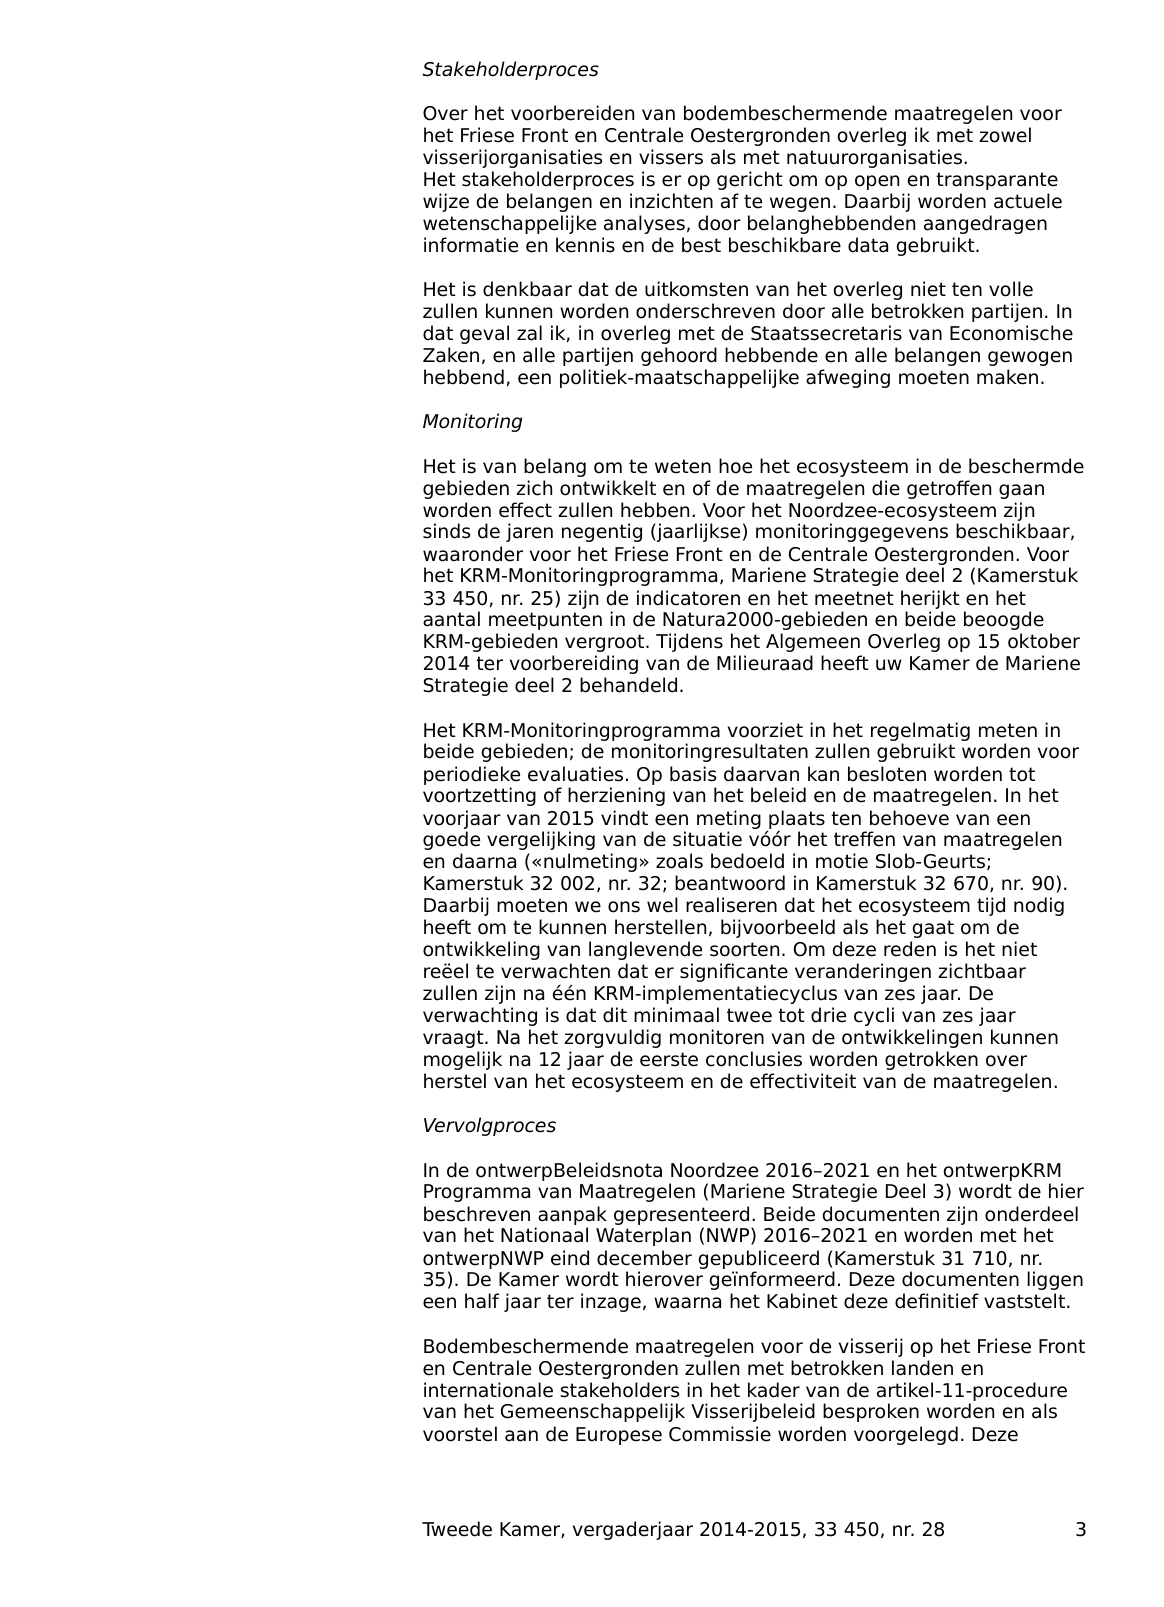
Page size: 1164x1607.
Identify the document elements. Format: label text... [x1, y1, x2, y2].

text Bodembeschermende maatregelen voor de visserij op het Friese Front en Centrale Oestergronden zullen met betrokken landen en internationale stakeholders in het kader van de artikel-11-procedure van het Gemeenschappelijk Visserijbeleid besproken worden en als voorstel aan de Europese Commissie worden voorgelegd. Deze [422, 1336, 1087, 1445]
text Het KRM-Monitoringprogramma voorziet in het regelmatig meten in beide gebieden; de monitoringresultaten zullen gebruikt worden voor periodieke evaluaties. Op basis daarvan kan besloten worden tot voortzetting of herziening van het beleid en de maatregelen. In het voorjaar van 2015 vindt een meting plaats ten behoeve van een goede vergelijking van de situatie vóór het treffen van maatregelen en daarna («nulmeting» zoals bedoeld in motie Slob-Geurts; Kamerstuk 32 002, nr. 32; beantwoord in Kamerstuk 32 670, nr. 90). Daarbij moeten we ons wel realiseren dat het ecosysteem tijd nodig heeft om te kunnen herstellen, bijvoorbeeld als het gaat om de ontwikkeling van langlevende soorten. Om deze reden is het niet reëel te verwachten dat er significante veranderingen zichtbaar zullen zijn na één KRM-implementatiecyclus van zes jaar. De verwachting is dat dit minimaal twee tot drie cycli van zes jaar vraagt. Na het zorgvuldig monitoren van de ontwikkelingen kunnen mogelijk na 12 jaar de eerste conclusies worden getrokken over herstel van het ecosysteem en de effectiviteit van de maatregelen. [422, 719, 1087, 1093]
text In de ontwerpBeleidsnota Noordzee 2016–2021 en het ontwerpKRM Programma van Maatregelen (Mariene Strategie Deel 3) wordt de hier beschreven aanpak gepresenteerd. Beide documenten zijn onderdeel van het Nationaal Waterplan (NWP) 2016–2021 en worden met het ontwerpNWP eind december gepubliceerd (Kamerstuk 31 710, nr. 35). De Kamer wordt hierover geïnformeerd. Deze documenten liggen een half jaar ter inzage, waarna het Kabinet deze definitief vaststelt. [422, 1159, 1087, 1313]
text Het is van belang om te weten hoe het ecosysteem in de beschermde gebieden zich ontwikkelt en of de maatregelen die getroffen gaan worden effect zullen hebben. Voor het Noordzee-ecosysteem zijn sinds de jaren negentig (jaarlijkse) monitoringgegevens beschikbaar, waaronder voor het Friese Front en de Centrale Oestergronden. Voor het KRM-Monitoringprogramma, Mariene Strategie deel 2 (Kamerstuk 33 450, nr. 25) zijn de indicatoren en het meetnet herijkt en het aantal meetpunten in de Natura2000-gebieden en beide beoogde KRM-gebieden vergroot. Tijdens het Algemeen Overleg op 15 oktober 2014 ter voorbereiding van de Milieuraad heeft uw Kamer de Mariene Strategie deel 2 behandeld. [422, 456, 1087, 697]
text Het is denkbaar dat de uitkomsten van het overleg niet ten volle zullen kunnen worden onderschreven door alle betrokken partijen. In dat geval zal ik, in overleg met de Staatssecretaris van Economische Zaken, en alle partijen gehoord hebbende en alle belangen gewogen hebbend, een politiek-maatschappelijke afweging moeten maken. [422, 279, 1087, 389]
subtitle Stakeholderproces [422, 59, 1087, 81]
text Over het voorbereiden van bodembeschermende maatregelen voor het Friese Front en Centrale Oestergronden overleg ik met zowel visserijorganisaties en vissers als met natuurorganisaties. [422, 103, 1087, 169]
subtitle Monitoring [422, 411, 1087, 433]
text Het stakeholderproces is er op gericht om op open en transparante wijze de belangen en inzichten af te wegen. Daarbij worden actuele wetenschappelijke analyses, door belanghebbenden aangedragen informatie en kennis en de best beschikbare data gebruikt. [422, 169, 1087, 257]
subtitle Vervolgproces [422, 1115, 1087, 1137]
